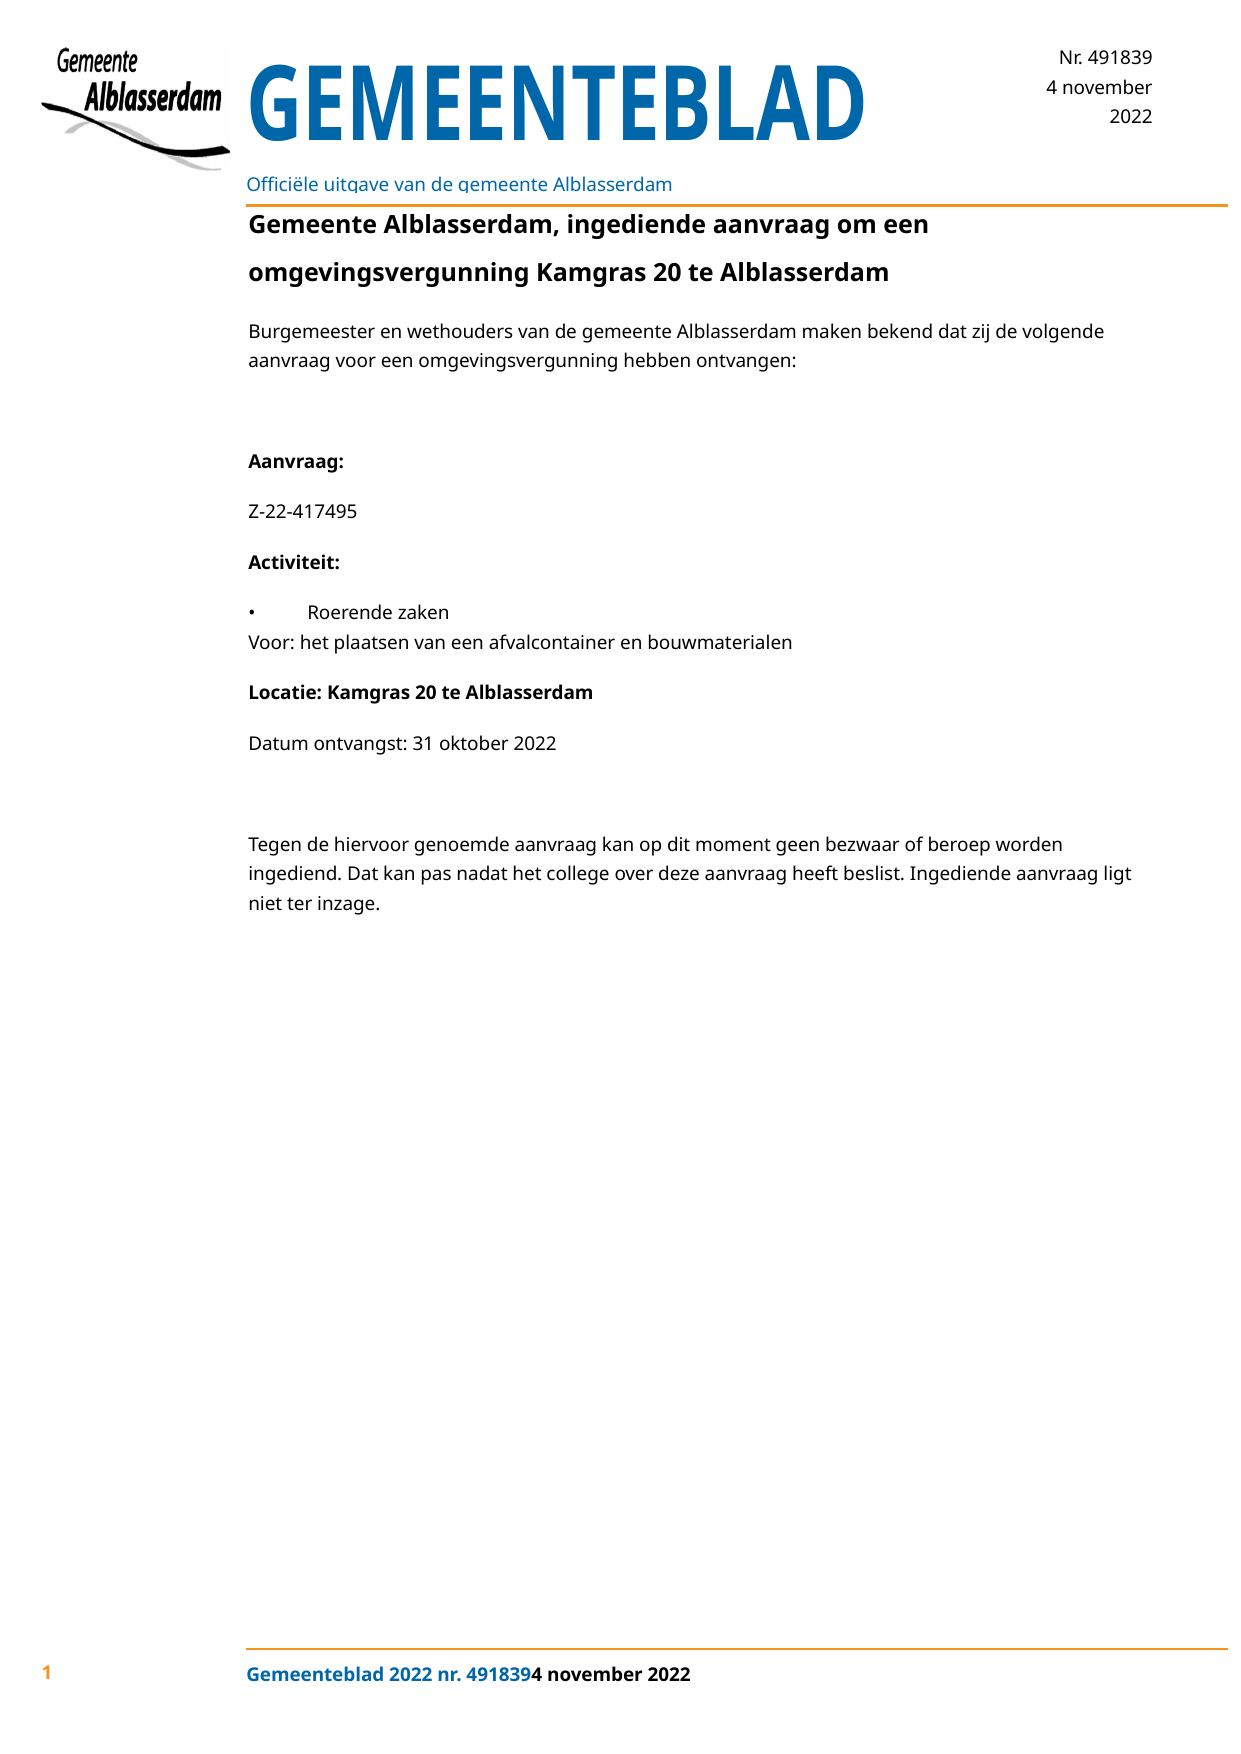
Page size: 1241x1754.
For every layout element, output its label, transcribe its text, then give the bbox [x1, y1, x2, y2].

text Burgemeester en wethouders van de gemeente Alblasserdam maken bekend dat zij de volgende aanvraag voor een omgevingsvergunning hebben ontvangen: [248, 318, 1152, 373]
text Datum ontvangst: 31 oktober 2022 [248, 730, 1152, 756]
picture [41, 47, 231, 172]
text Z-22-417495 [248, 499, 1152, 524]
text Locatie: Kamgras 20 te Alblasserdam [248, 679, 1152, 705]
text Voor: het plaatsen van een afvalcontainer en bouwmaterialen [248, 629, 1152, 655]
text Tegen de hiervoor genoemde aanvraag kan op dit moment geen bezwaar of beroep worden ingediend. Dat kan pas nadat het college over deze aanvraag heeft beslist. Ingediende aanvraag ligt niet ter inzage. [248, 831, 1152, 916]
text Gemeente Alblasserdam, ingediende aanvraag om een omgevingsvergunning Kamgras 20 te Alblasserdam [248, 207, 1152, 288]
text Aanvraag: [248, 448, 1152, 474]
list Roerende zaken [248, 599, 1152, 625]
text Activiteit: [248, 549, 1152, 575]
